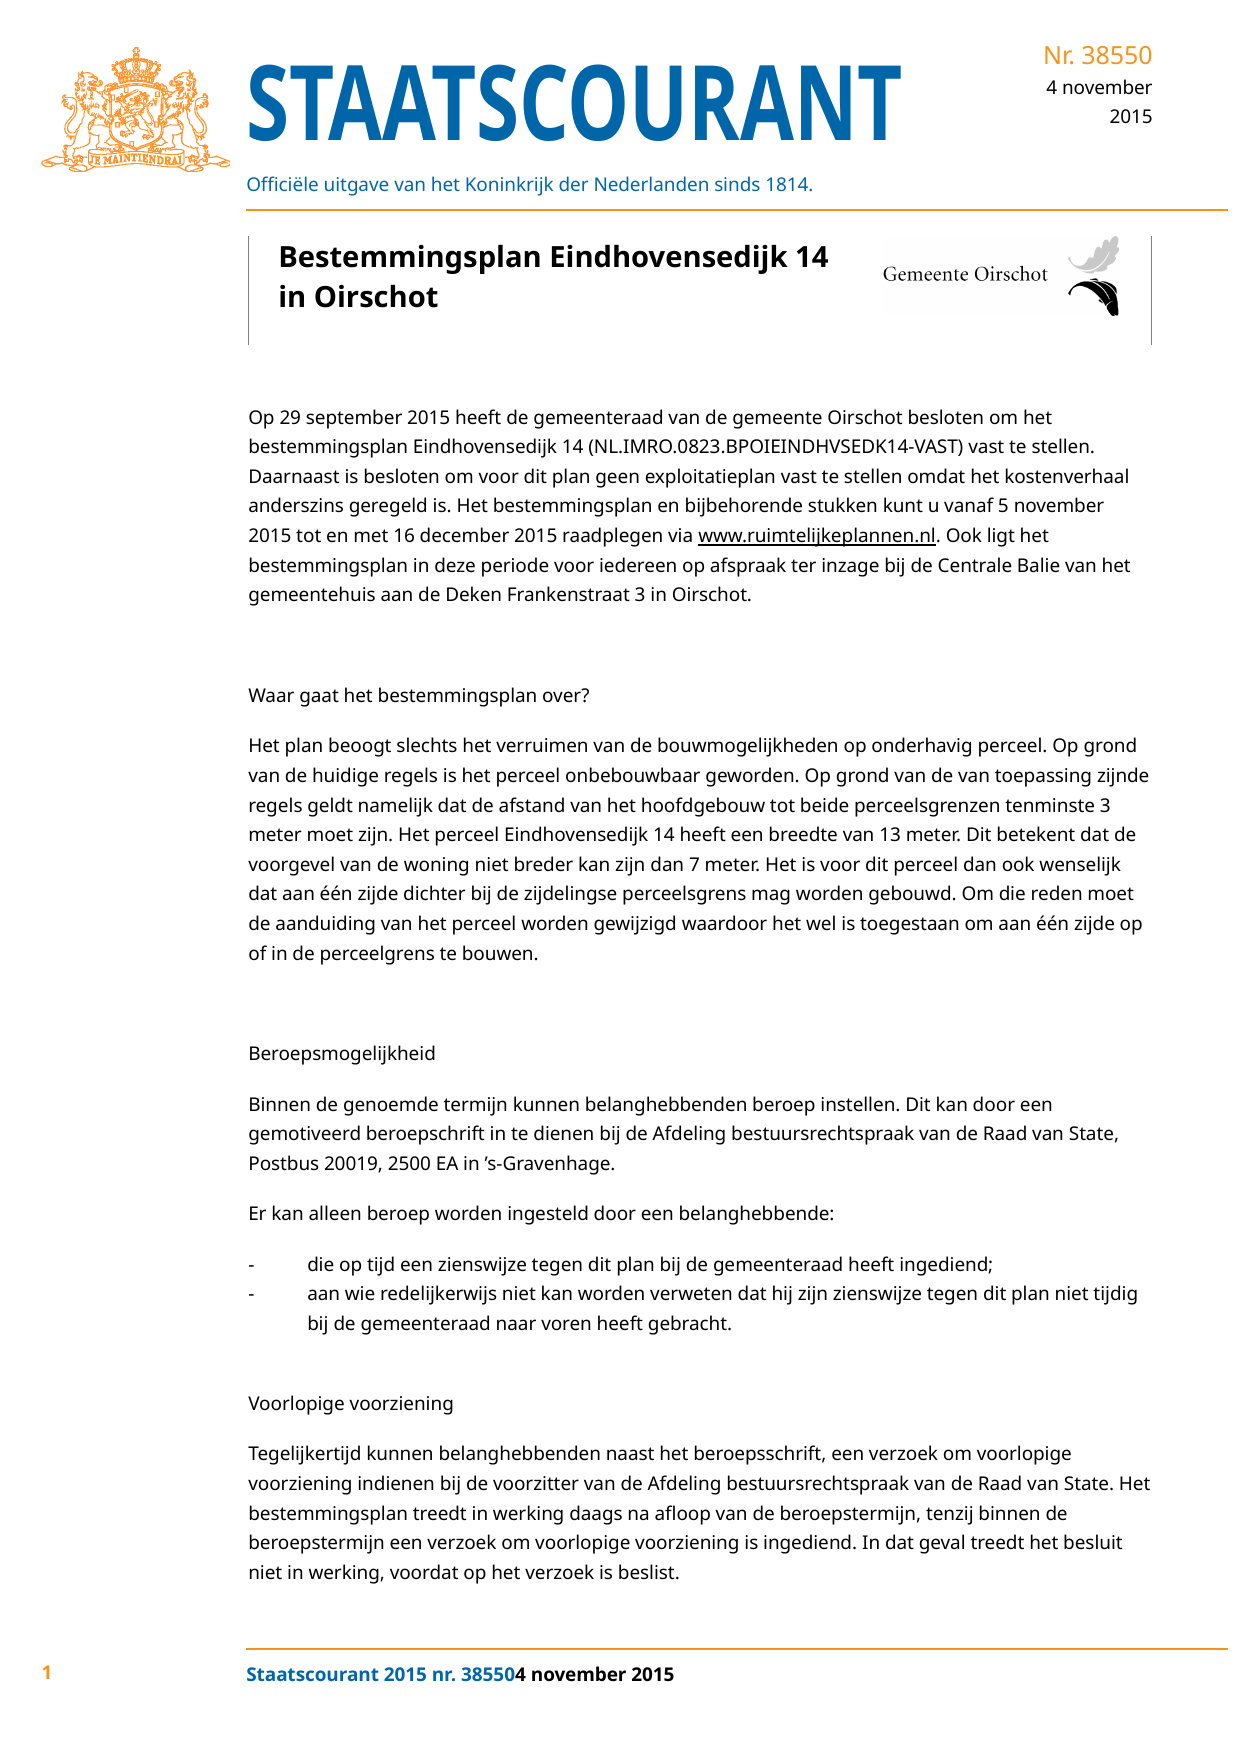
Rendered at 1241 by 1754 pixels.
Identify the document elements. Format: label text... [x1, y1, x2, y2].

text Binnen de genoemde termijn kunnen belanghebbenden beroep instellen. Dit kan door een gemotiveerd beroepschrift in te dienen bij de Afdeling bestuursrechtspraak van de Raad van State, Postbus 20019, 2500 EA in ’s-Gravenhage. [248, 1091, 1152, 1176]
text Waar gaat het bestemmingsplan over? [248, 682, 1152, 708]
text Op 29 september 2015 heeft de gemeenteraad van de gemeente Oirschot besloten om het bestemmingsplan Eindhovensedijk 14 (NL.IMRO.0823.BPOIEINDHVSEDK14-VAST) vast te stellen. Daarnaast is besloten om voor dit plan geen exploitatieplan vast te stellen omdat het kostenverhaal anderszins geregeld is. Het bestemmingsplan en bijbehorende stukken kunt u vanaf 5 november 2015 tot en met 16 december 2015 raadplegen via www.ruimtelijkeplannen.nl. Ook ligt het bestemmingsplan in deze periode voor iedereen op afspraak ter inzage bij de Centrale Balie van het gemeentehuis aan de Deken Frankenstraat 3 in Oirschot. [248, 404, 1152, 607]
text Tegelijkertijd kunnen belanghebbenden naast het beroepsschrift, een verzoek om voorlopige voorziening indienen bij de voorzitter van de Afdeling bestuursrechtspraak van de Raad van State. Het bestemmingsplan treedt in werking daags na afloop van de beroepstermijn, tenzij binnen de beroepstermijn een verzoek om voorlopige voorziening is ingediend. In dat geval treedt het besluit niet in werking, voordat op het verzoek is beslist. [248, 1441, 1152, 1584]
table_header Bestemmingsplan Eindhovensedijk 14 in Oirschot [249, 236, 850, 345]
text Er kan alleen beroep worden ingesteld door een belanghebbende: [248, 1201, 1152, 1226]
text Het plan beoogt slechts het verruimen van de bouwmogelijkheden op onderhavig perceel. Op grond van de huidige regels is het perceel onbebouwbaar geworden. Op grond van de van toepassing zijnde regels geldt namelijk dat de afstand van het hoofdgebouw tot beide perceelsgrenzen tenminste 3 meter moet zijn. Het perceel Eindhovensedijk 14 heeft een breedte van 13 meter. Dit betekent dat de voorgevel van de woning niet breder kan zijn dan 7 meter. Het is voor dit perceel dan ook wenselijk dat aan één zijde dichter bij de zijdelingse perceelsgrens mag worden gebouwd. Om die reden moet de aanduiding van het perceel worden gewijzigd waardoor het wel is toegestaan om aan één zijde op of in de perceelgrens te bouwen. [248, 733, 1152, 965]
picture [882, 236, 1119, 316]
text Voorlopige voorziening [248, 1390, 1152, 1416]
table_header [850, 236, 1151, 345]
picture [41, 47, 231, 172]
text Beroepsmogelijkheid [248, 1041, 1152, 1066]
list aan wie redelijkerwijs niet kan worden verweten dat hij zijn zienswijze tegen dit plan niet tijdig bij de gemeenteraad naar voren heeft gebracht. [248, 1281, 1152, 1336]
list die op tijd een zienswijze tegen dit plan bij de gemeenteraad heeft ingediend; [248, 1251, 1152, 1277]
